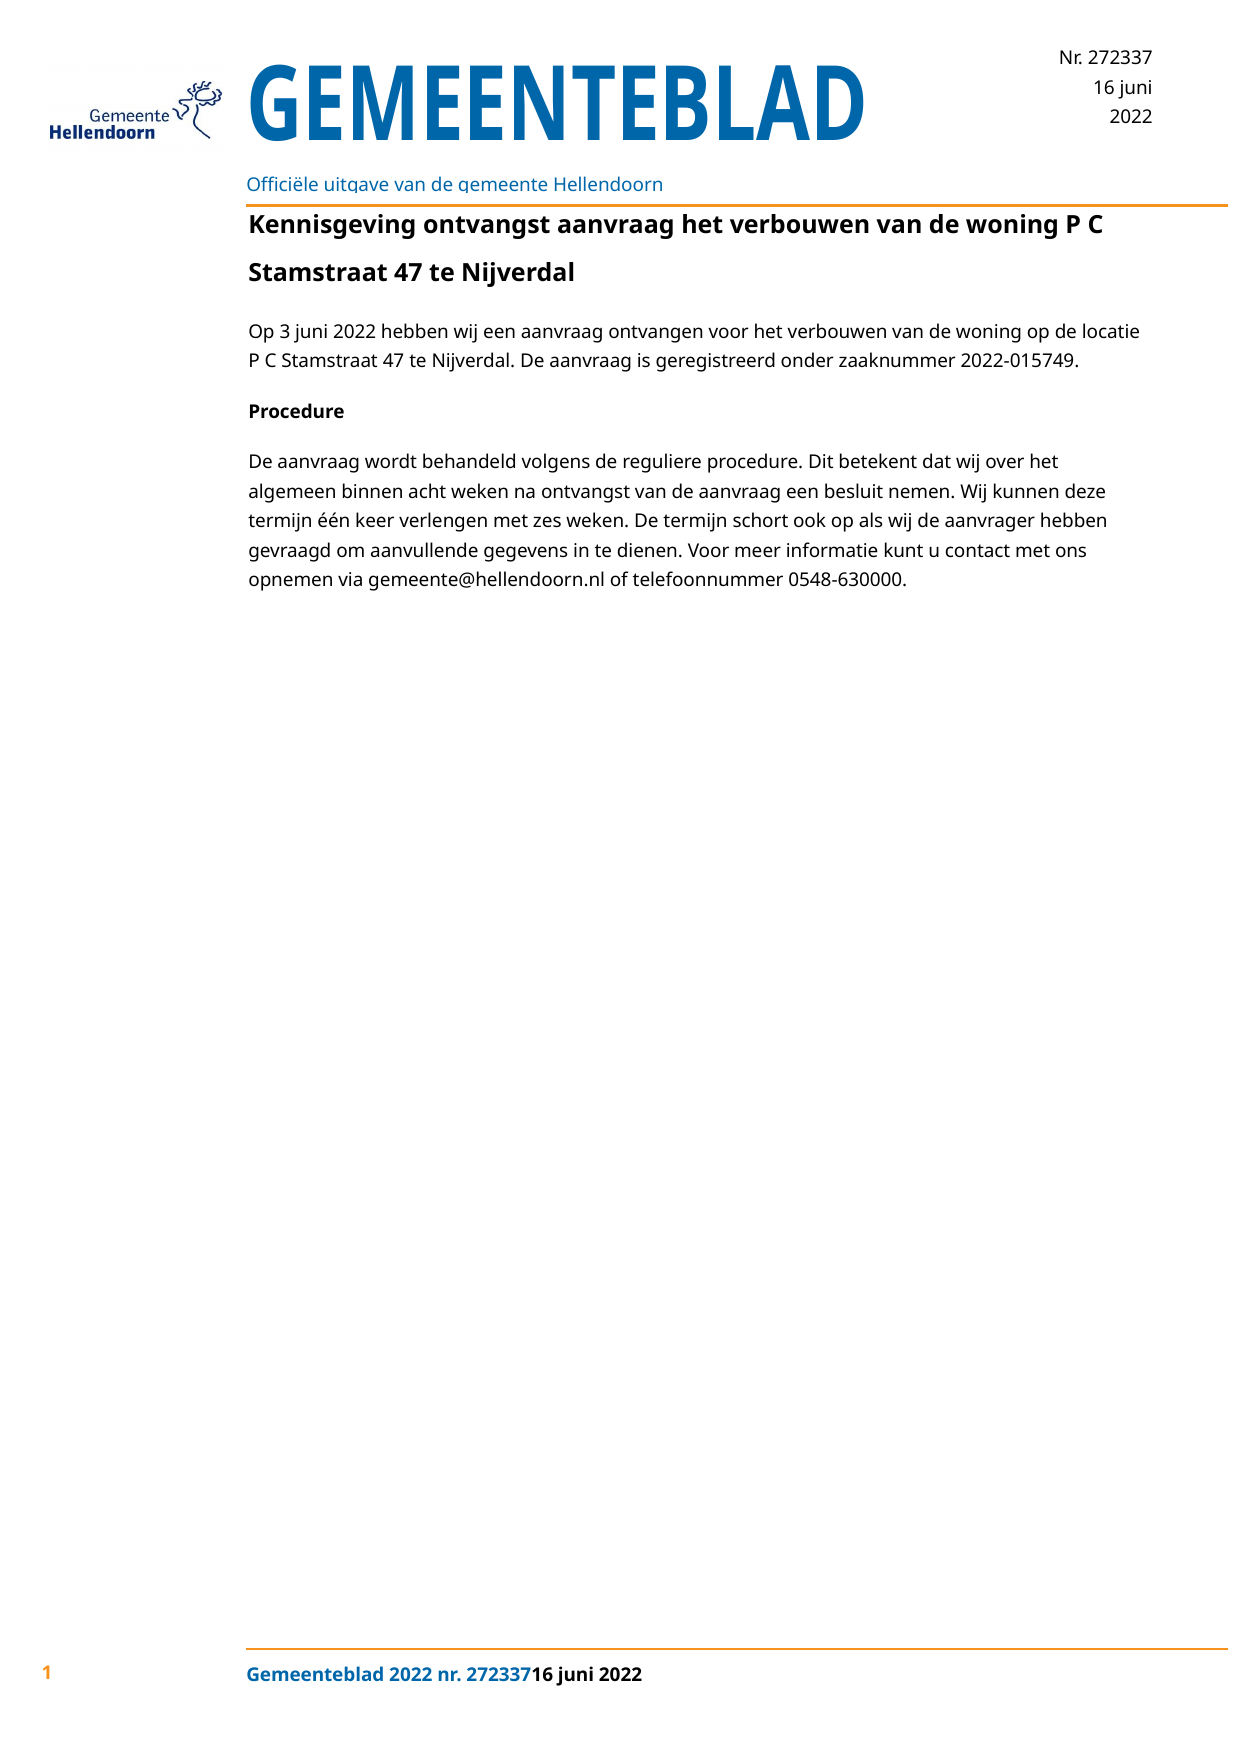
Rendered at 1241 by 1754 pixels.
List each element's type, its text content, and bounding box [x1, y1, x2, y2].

text Kennisgeving ontvangst aanvraag het verbouwen van de woning P C Stamstraat 47 te Nijverdal [248, 207, 1152, 288]
text Procedure [248, 398, 1152, 424]
text De aanvraag wordt behandeld volgens de reguliere procedure. Dit betekent dat wij over het algemeen binnen acht weken na ontvangst van de aanvraag een besluit nemen. Wij kunnen deze termijn één keer verlengen met zes weken. De termijn schort ook op als wij de aanvrager hebben gevraagd om aanvullende gegevens in te dienen. Voor meer informatie kunt u contact met ons opnemen via gemeente@hellendoorn.nl of telefoonnummer 0548-630000. [248, 448, 1152, 592]
picture [41, 47, 231, 172]
text Op 3 juni 2022 hebben wij een aanvraag ontvangen voor het verbouwen van de woning op de locatie P C Stamstraat 47 te Nijverdal. De aanvraag is geregistreerd onder zaaknummer 2022-015749. [248, 318, 1152, 373]
